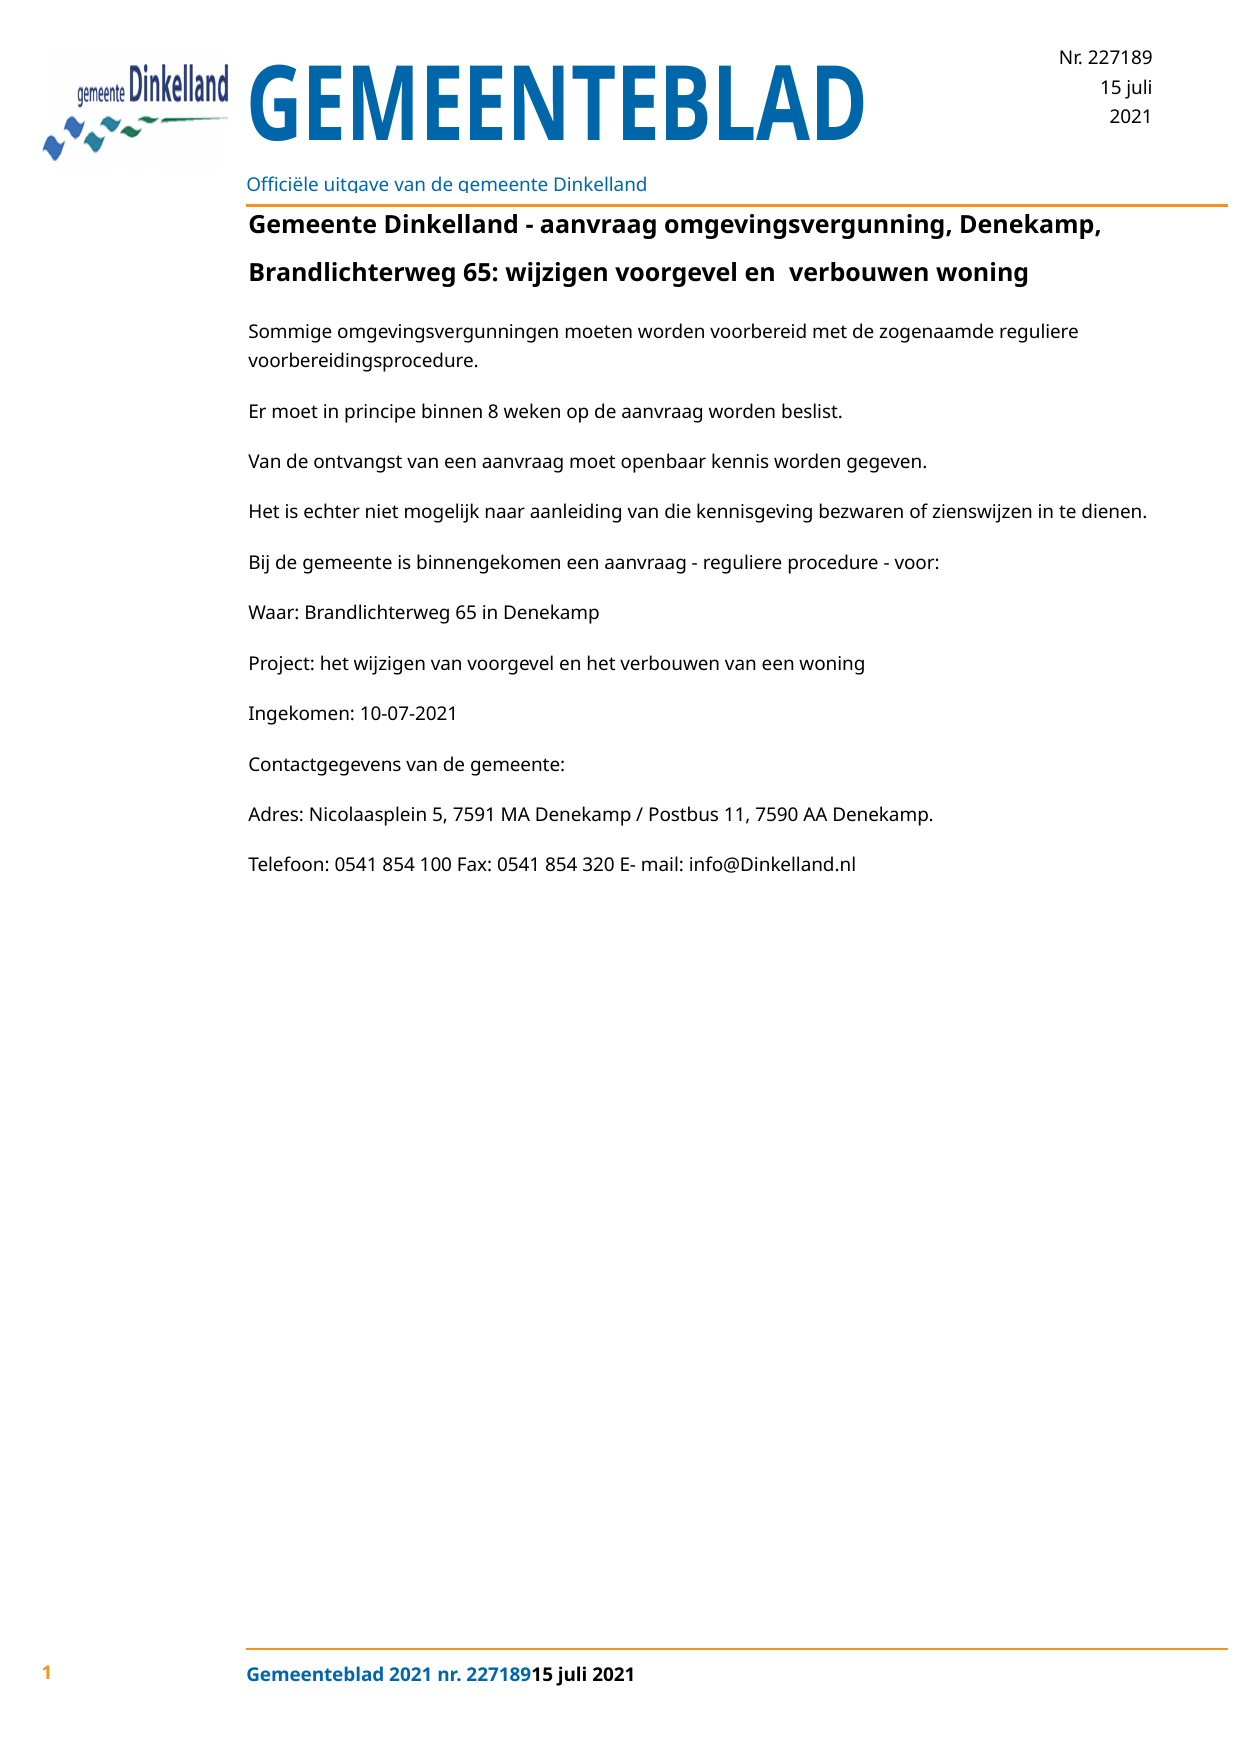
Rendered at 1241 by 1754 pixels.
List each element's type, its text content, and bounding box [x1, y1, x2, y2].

text Het is echter niet mogelijk naar aanleiding van die kennisgeving bezwaren of zienswijzen in te dienen. [248, 499, 1152, 524]
text Telefoon: 0541 854 100 Fax: 0541 854 320 E- mail: info@Dinkelland.nl [248, 852, 1152, 877]
text Van de ontvangst van een aanvraag moet openbaar kennis worden gegeven. [248, 448, 1152, 474]
text Project: het wijzigen van voorgevel en het verbouwen van een woning [248, 650, 1152, 676]
text Bij de gemeente is binnengekomen een aanvraag - reguliere procedure - voor: [248, 549, 1152, 575]
picture [41, 47, 231, 172]
text Gemeente Dinkelland - aanvraag omgevingsvergunning, Denekamp, Brandlichterweg 65: wijzigen voorgevel en verbouwen woning [248, 207, 1152, 288]
text Adres: Nicolaasplein 5, 7591 MA Denekamp / Postbus 11, 7590 AA Denekamp. [248, 801, 1152, 827]
text Ingekomen: 10-07-2021 [248, 700, 1152, 726]
text Sommige omgevingsvergunningen moeten worden voorbereid met de zogenaamde reguliere voorbereidingsprocedure. [248, 318, 1152, 373]
text Waar: Brandlichterweg 65 in Denekamp [248, 599, 1152, 625]
text Er moet in principe binnen 8 weken op de aanvraag worden beslist. [248, 398, 1152, 424]
text Contactgegevens van de gemeente: [248, 751, 1152, 777]
